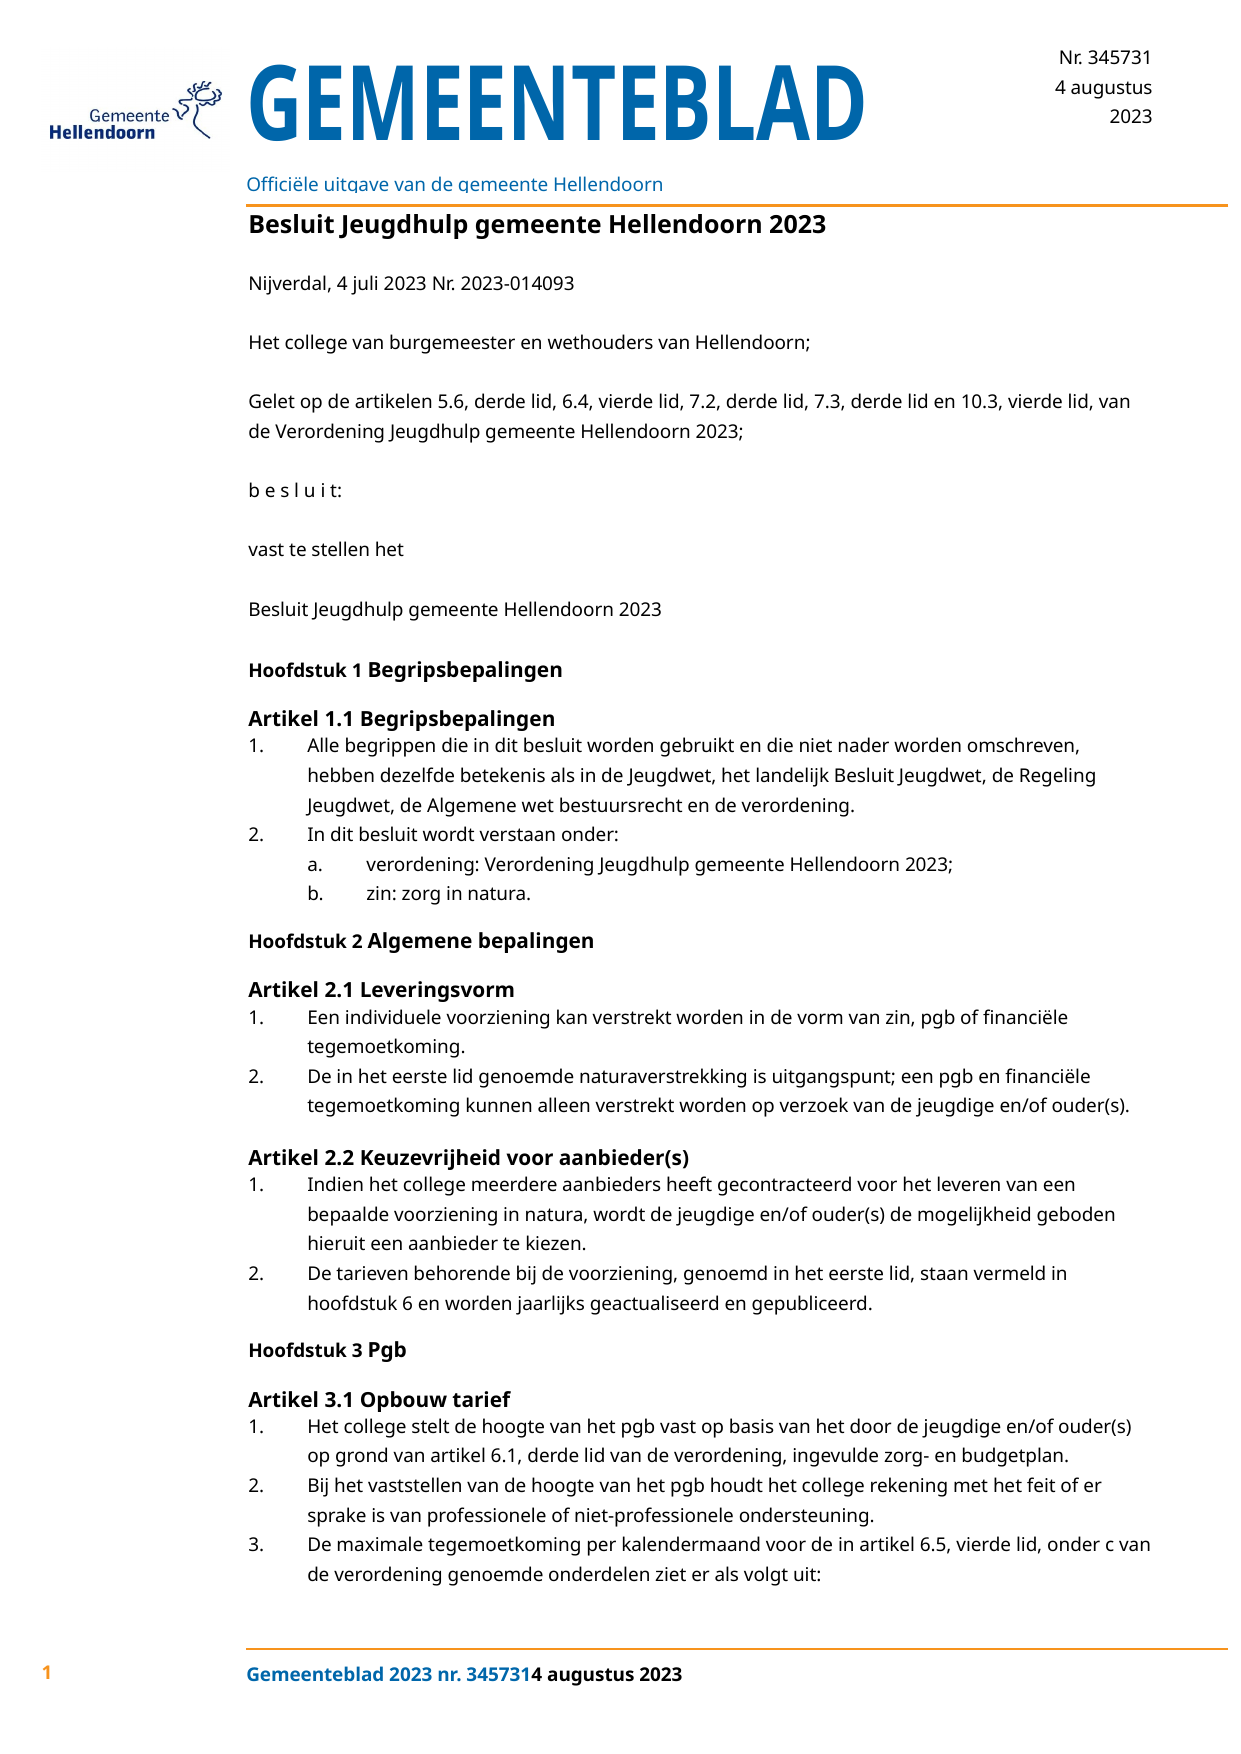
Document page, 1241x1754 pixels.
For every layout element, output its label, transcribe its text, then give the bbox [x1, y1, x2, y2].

text Artikel 1.1 Begripsbepalingen [248, 704, 1152, 733]
text Gelet op de artikelen 5.6, derde lid, 6.4, vierde lid, 7.2, derde lid, 7.3, derde lid en 10.3, vierde lid, van de Verordening Jeugdhulp gemeente Hellendoorn 2023; [248, 389, 1152, 444]
list De maximale tegemoetkoming per kalendermaand voor de in artikel 6.5, vierde lid, onder c van de verordening genoemde onderdelen ziet er als volgt uit: [248, 1531, 1152, 1587]
text Hoofdstuk 3 Pgb [248, 1335, 1152, 1364]
list De tarieven behorende bij de voorziening, genoemd in het eerste lid, staan vermeld in hoofdstuk 6 en worden jaarlijks geactualiseerd en gepubliceerd. [248, 1260, 1152, 1316]
list Alle begrippen die in dit besluit worden gebruikt en die niet nader worden omschreven, hebben dezelfde betekenis als in de Jeugdwet, het landelijk Besluit Jeugdwet, de Regeling Jeugdwet, de Algemene wet bestuursrecht en de verordening. [248, 733, 1152, 817]
list De in het eerste lid genoemde naturaverstrekking is uitgangspunt; een pgb en financiële tegemoetkoming kunnen alleen verstrekt worden op verzoek van de jeugdige en/of ouder(s). [248, 1063, 1152, 1118]
list Indien het college meerdere aanbieders heeft gecontracteerd voor het leveren van een bepaalde voorziening in natura, wordt de jeugdige en/of ouder(s) de mogelijkheid geboden hieruit een aanbieder te kiezen. [248, 1171, 1152, 1256]
list Het college stelt de hoogte van het pgb vast op basis van het door de jeugdige en/of ouder(s) op grond van artikel 6.1, derde lid van de verordening, ingevulde zorg- en budgetplan. [248, 1413, 1152, 1468]
list In dit besluit wordt verstaan onder: [248, 821, 1152, 847]
text Artikel 3.1 Opbouw tarief [248, 1385, 1152, 1413]
list Bij het vaststellen van de hoogte van het pgb houdt het college rekening met het feit of er sprake is van professionele of niet-professionele ondersteuning. [248, 1472, 1152, 1528]
list Een individuele voorziening kan verstrekt worden in de vorm van zin, pgb of financiële tegemoetkoming. [248, 1004, 1152, 1059]
text Besluit Jeugdhulp gemeente Hellendoorn 2023 [248, 596, 1152, 621]
list zin: zorg in natura. [307, 881, 1152, 906]
text Artikel 2.2 Keuzevrijheid voor aanbieder(s) [248, 1143, 1152, 1171]
list verordening: Verordening Jeugdhulp gemeente Hellendoorn 2023; [307, 851, 1152, 877]
picture [41, 47, 231, 172]
text Artikel 2.1 Leveringsvorm [248, 975, 1152, 1004]
text vast te stellen het [248, 537, 1152, 562]
text Hoofdstuk 1 Begripsbepalingen [248, 655, 1152, 683]
text Nijverdal, 4 juli 2023 Nr. 2023-014093 [248, 270, 1152, 296]
text Het college van burgemeester en wethouders van Hellendoorn; [248, 329, 1152, 355]
text Besluit Jeugdhulp gemeente Hellendoorn 2023 [248, 207, 1152, 241]
text b e s l u i t: [248, 477, 1152, 503]
text Hoofdstuk 2 Algemene bepalingen [248, 926, 1152, 954]
